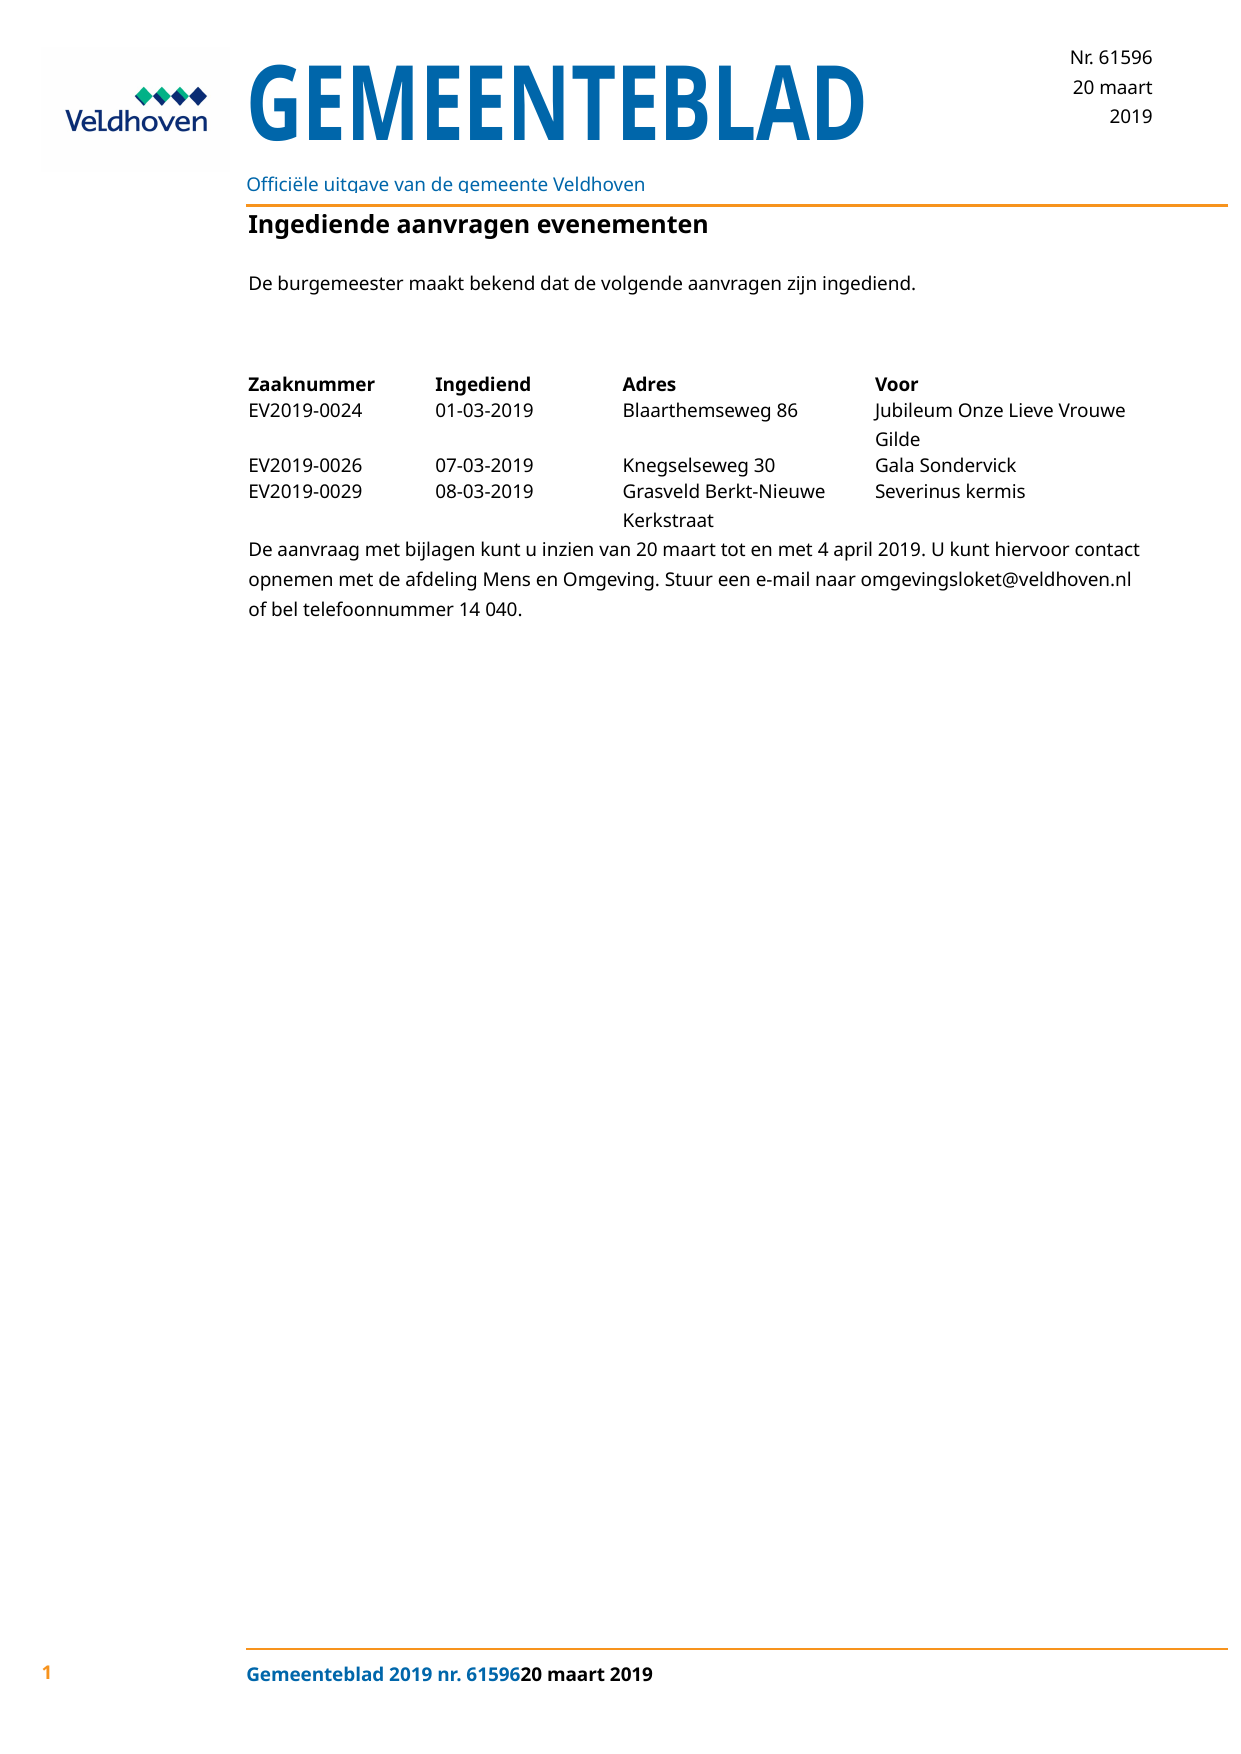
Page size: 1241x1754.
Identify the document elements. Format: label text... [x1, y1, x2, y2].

table_cell Jubileum Onze Lieve Vrouwe Gilde [875, 397, 1152, 452]
table_cell Severinus kermis [875, 478, 1152, 533]
table_header Adres [623, 371, 875, 397]
table_cell EV2019-0024 [248, 397, 435, 452]
table_header Zaaknummer [248, 371, 435, 397]
table_cell Knegselseweg 30 [623, 452, 875, 478]
text Ingediende aanvragen evenementen [248, 207, 1152, 241]
table_cell Gala Sondervick [875, 452, 1152, 478]
table_cell EV2019-0029 [248, 478, 435, 533]
table_cell Grasveld Berkt-Nieuwe Kerkstraat [623, 478, 875, 533]
table_cell EV2019-0026 [248, 452, 435, 478]
table_cell 07-03-2019 [435, 452, 622, 478]
table_cell Blaarthemseweg 86 [623, 397, 875, 452]
text De burgemeester maakt bekend dat de volgende aanvragen zijn ingediend. [248, 270, 1152, 296]
picture [41, 47, 231, 172]
table_header Ingediend [435, 371, 622, 397]
table_cell 08-03-2019 [435, 478, 622, 533]
text De aanvraag met bijlagen kunt u inzien van 20 maart tot en met 4 april 2019. U kunt hiervoor contact opnemen met de afdeling Mens en Omgeving. Stuur een e-mail naar omgevingsloket@veldhoven.nl of bel telefoonnummer 14 040. [248, 537, 1152, 621]
table_header Voor [875, 371, 1152, 397]
table_cell 01-03-2019 [435, 397, 622, 452]
